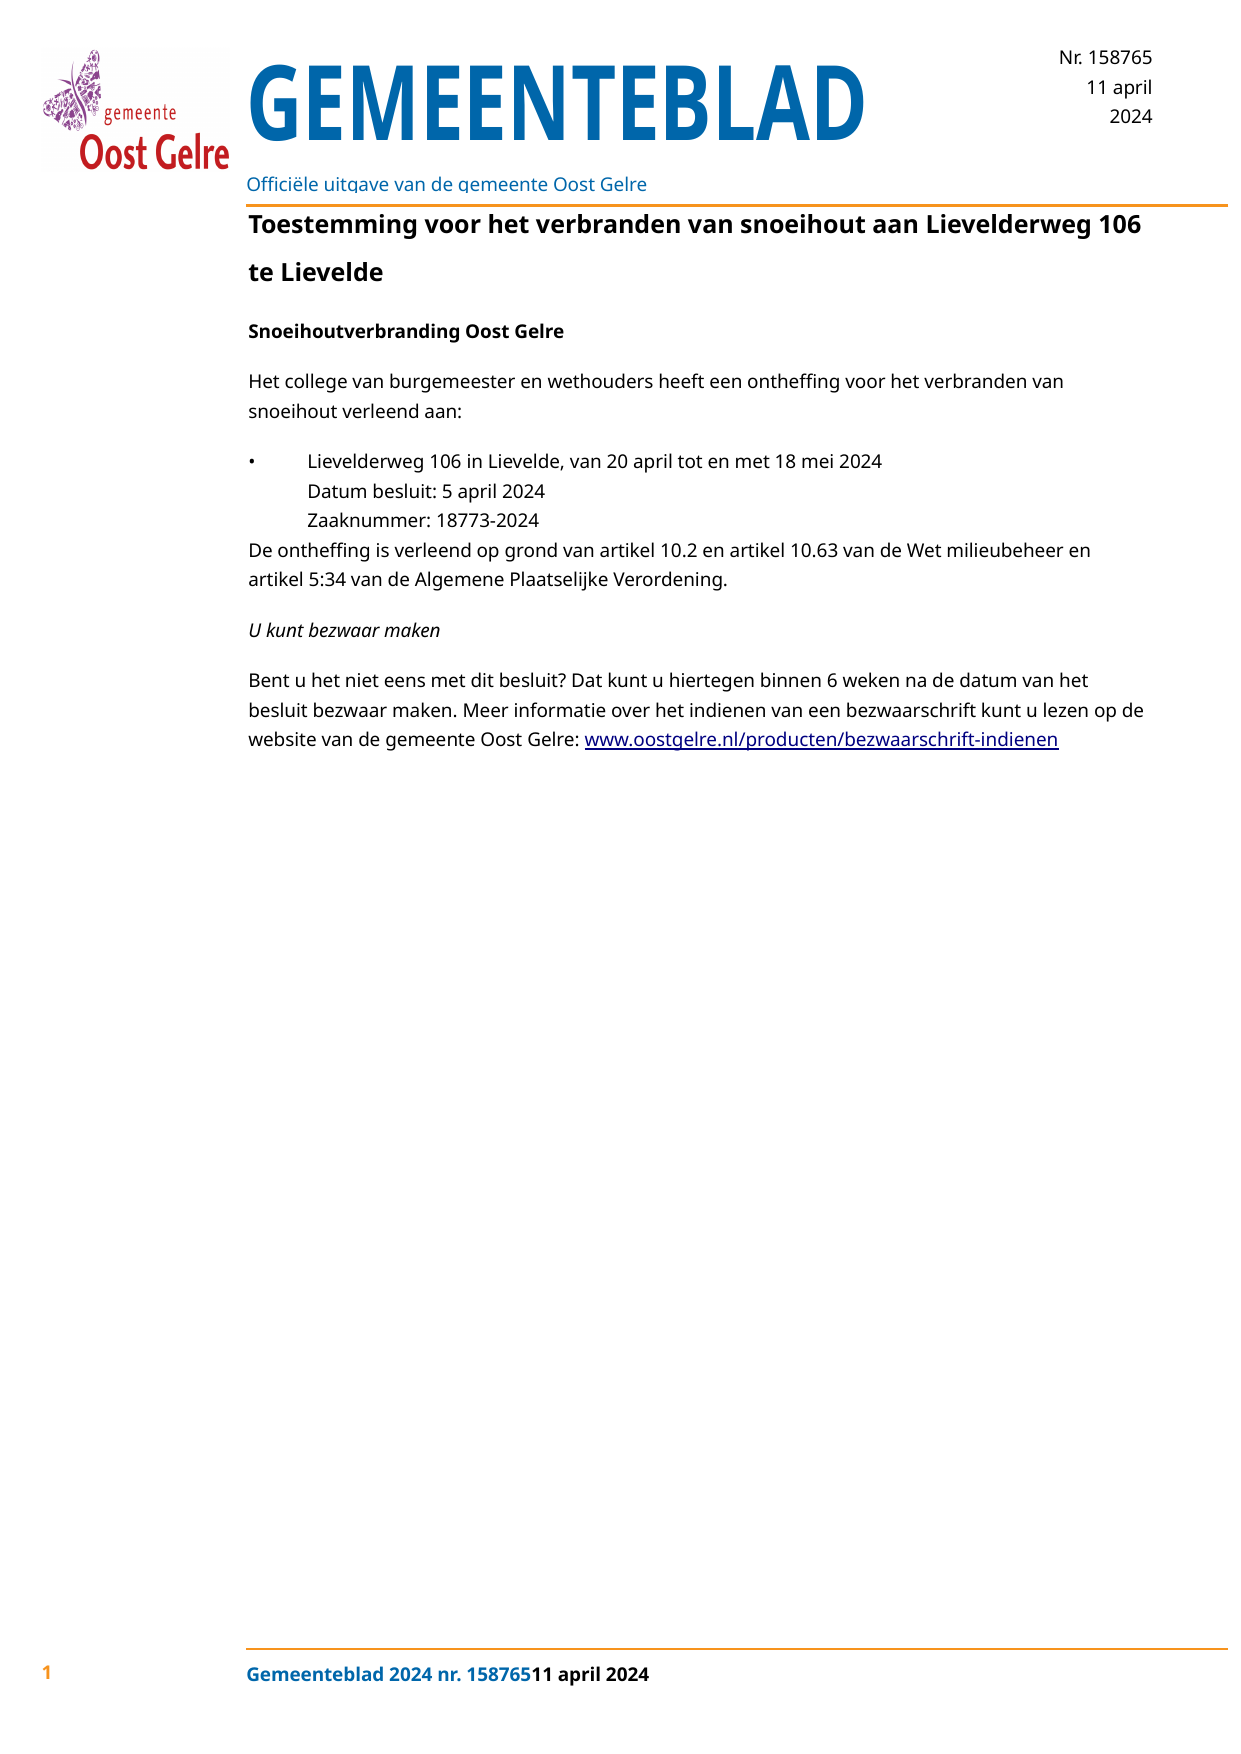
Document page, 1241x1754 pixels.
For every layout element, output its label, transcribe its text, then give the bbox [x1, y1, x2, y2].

text Toestemming voor het verbranden van snoeihout aan Lievelderweg 106 te Lievelde [248, 207, 1152, 288]
list Datum besluit: 5 april 2024 [248, 478, 1152, 504]
text Bent u het niet eens met dit besluit? Dat kunt u hiertegen binnen 6 weken na de datum van het besluit bezwaar maken. Meer informatie over het indienen van een bezwaarschrift kunt u lezen op de website van de gemeente Oost Gelre: www.oostgelre.nl/producten/bezwaarschrift-indienen [248, 667, 1152, 752]
text De ontheffing is verleend op grond van artikel 10.2 en artikel 10.63 van de Wet milieubeheer en artikel 5:34 van de Algemene Plaatselijke Verordening. [248, 537, 1152, 592]
text Het college van burgemeester en wethouders heeft een ontheffing voor het verbranden van snoeihout verleend aan: [248, 368, 1152, 424]
list Lievelderweg 106 in Lievelde, van 20 april tot en met 18 mei 2024 [248, 448, 1152, 474]
picture [41, 47, 231, 172]
list Zaaknummer: 18773-2024 [248, 507, 1152, 533]
text U kunt bezwaar maken [248, 617, 1152, 643]
text Snoeihoutverbranding Oost Gelre [248, 318, 1152, 344]
